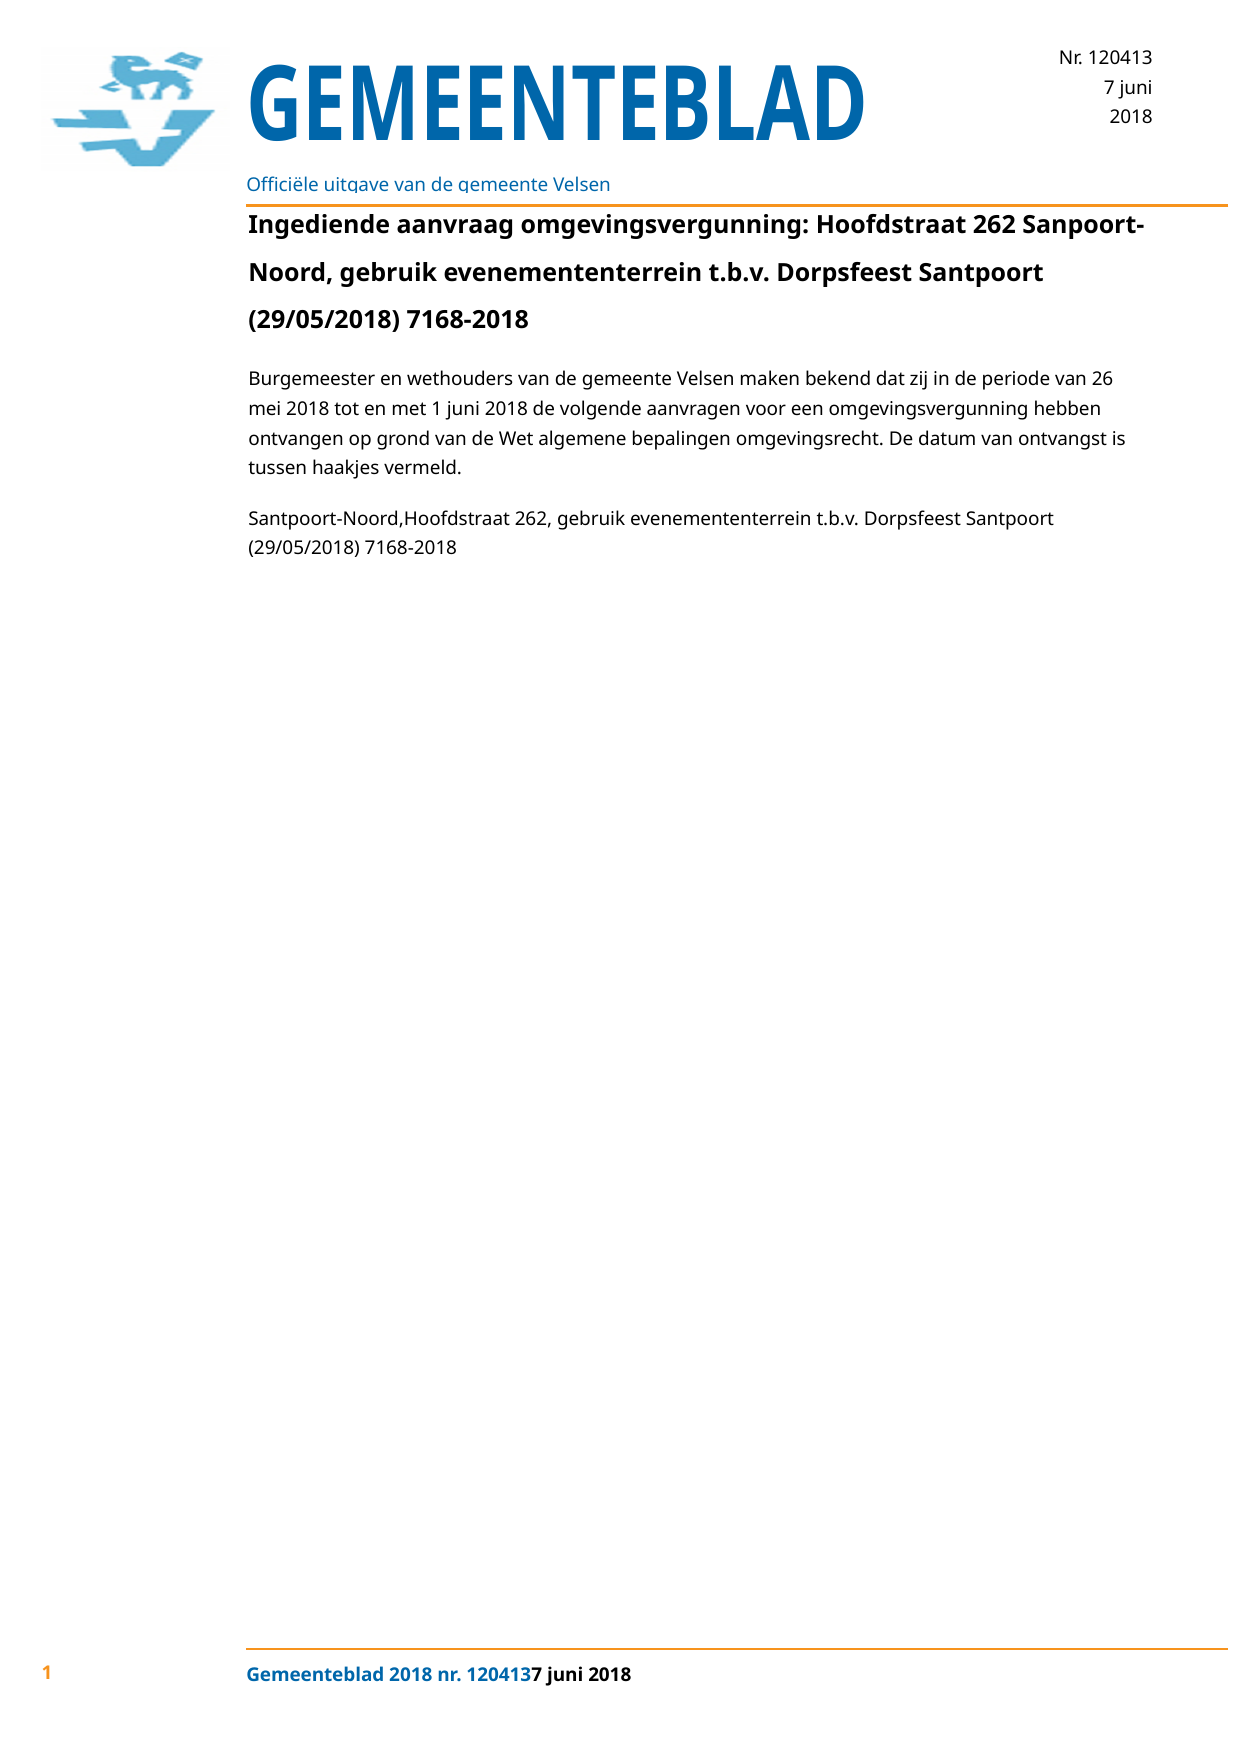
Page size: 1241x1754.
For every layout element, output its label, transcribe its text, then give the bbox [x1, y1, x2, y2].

text Ingediende aanvraag omgevingsvergunning: Hoofdstraat 262 Sanpoort-Noord, gebruik evenemententerrein t.b.v. Dorpsfeest Santpoort (29/05/2018) 7168-2018 [248, 207, 1152, 336]
text Santpoort-Noord,Hoofdstraat 262, gebruik evenemententerrein t.b.v. Dorpsfeest Santpoort (29/05/2018) 7168-2018 [248, 505, 1152, 560]
picture [41, 47, 231, 172]
text Burgemeester en wethouders van de gemeente Velsen maken bekend dat zij in de periode van 26 mei 2018 tot en met 1 juni 2018 de volgende aanvragen voor een omgevingsvergunning hebben ontvangen op grond van de Wet algemene bepalingen omgevingsrecht. De datum van ontvangst is tussen haakjes vermeld. [248, 366, 1152, 480]
